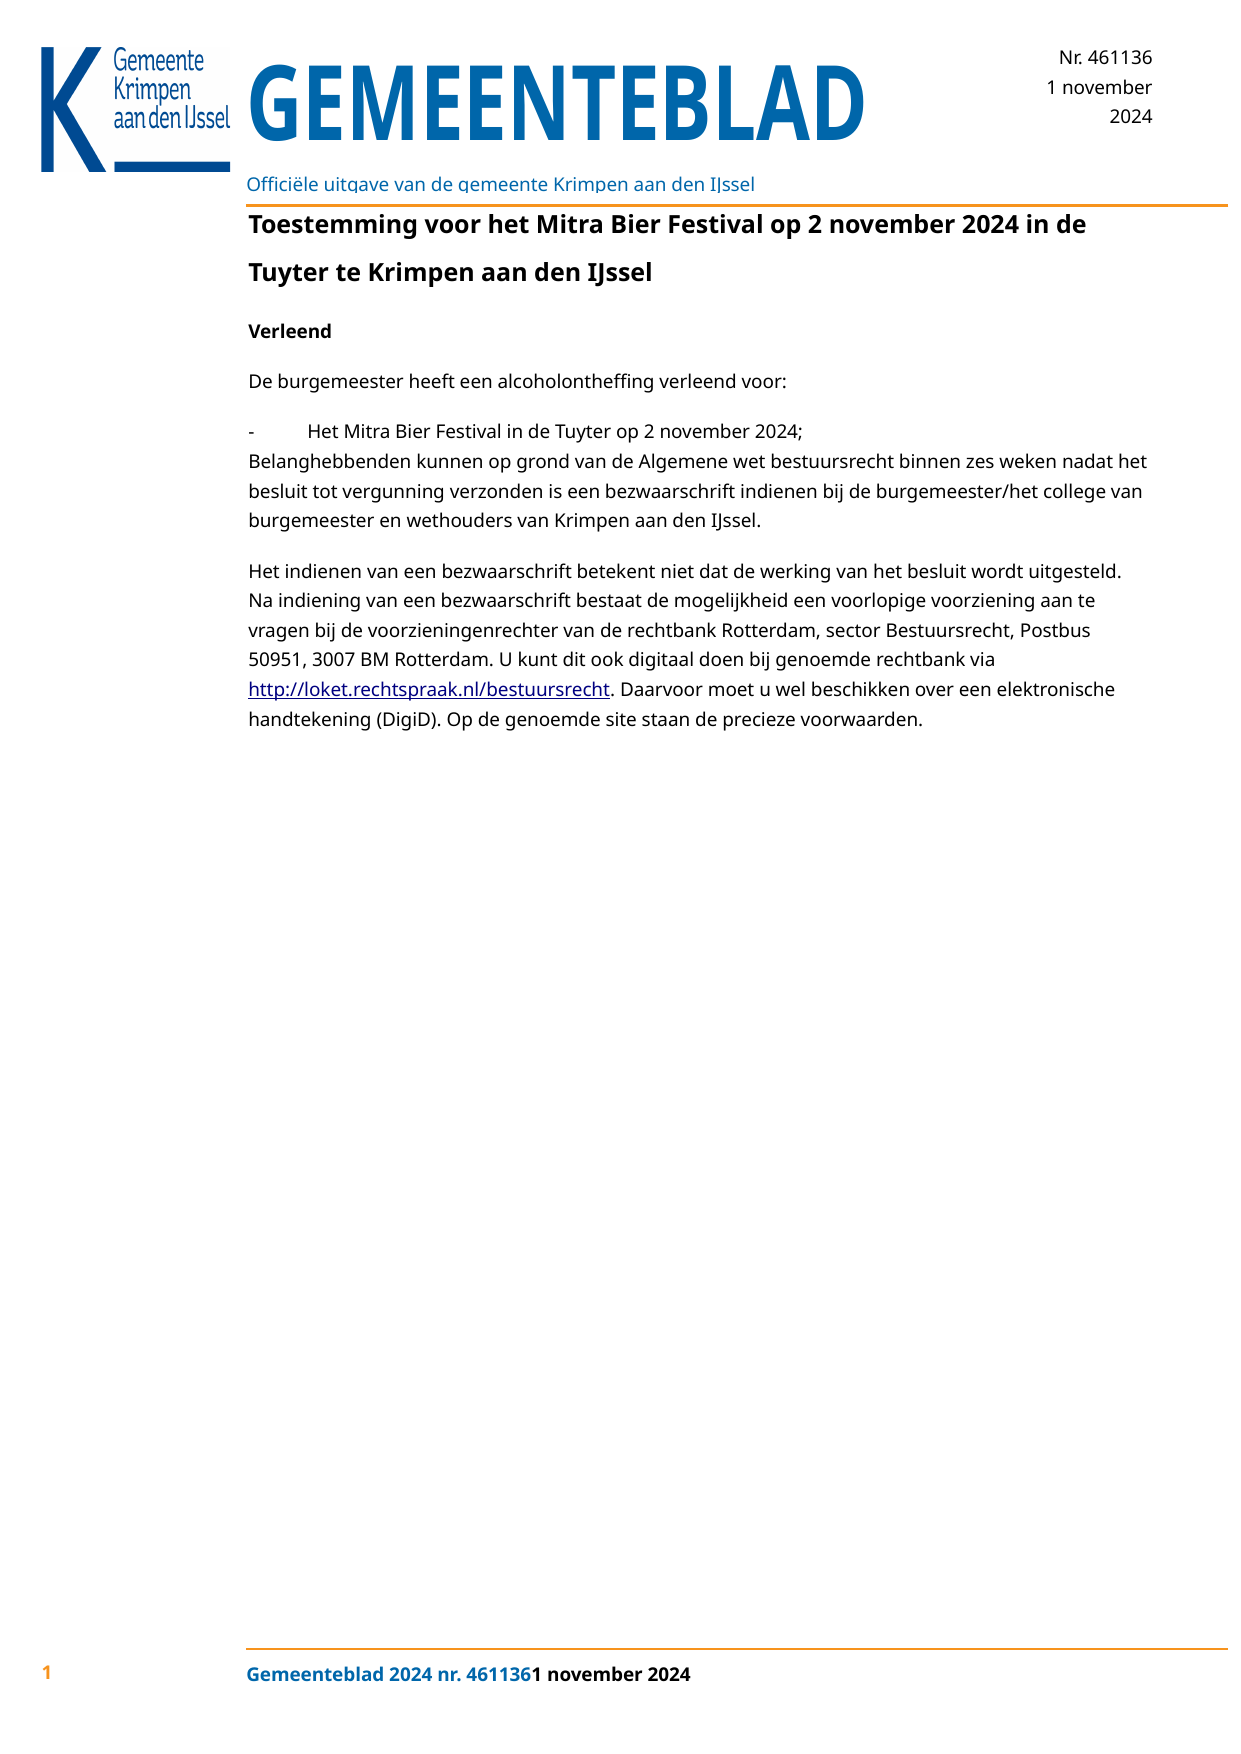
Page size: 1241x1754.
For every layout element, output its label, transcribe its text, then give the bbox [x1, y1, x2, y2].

text De burgemeester heeft een alcoholontheffing verleend voor: [248, 368, 1152, 394]
text Belanghebbenden kunnen op grond van de Algemene wet bestuursrecht binnen zes weken nadat het besluit tot vergunning verzonden is een bezwaarschrift indienen bij de burgemeester/het college van burgemeester en wethouders van Krimpen aan den IJssel. [248, 448, 1152, 533]
text Verleend [248, 318, 1152, 344]
list Het Mitra Bier Festival in de Tuyter op 2 november 2024; [248, 419, 1152, 444]
text Toestemming voor het Mitra Bier Festival op 2 november 2024 in de Tuyter te Krimpen aan den IJssel [248, 207, 1152, 288]
picture [41, 47, 231, 172]
text Het indienen van een bezwaarschrift betekent niet dat de werking van het besluit wordt uitgesteld. Na indiening van een bezwaarschrift bestaat de mogelijkheid een voorlopige voorziening aan te vragen bij de voorzieningenrechter van de rechtbank Rotterdam, sector Bestuursrecht, Postbus 50951, 3007 BM Rotterdam. U kunt dit ook digitaal doen bij genoemde rechtbank via http://loket.rechtspraak.nl/bestuursrecht. Daarvoor moet u wel beschikken over een elektronische handtekening (DigiD). Op de genoemde site staan de precieze voorwaarden. [248, 558, 1152, 732]
